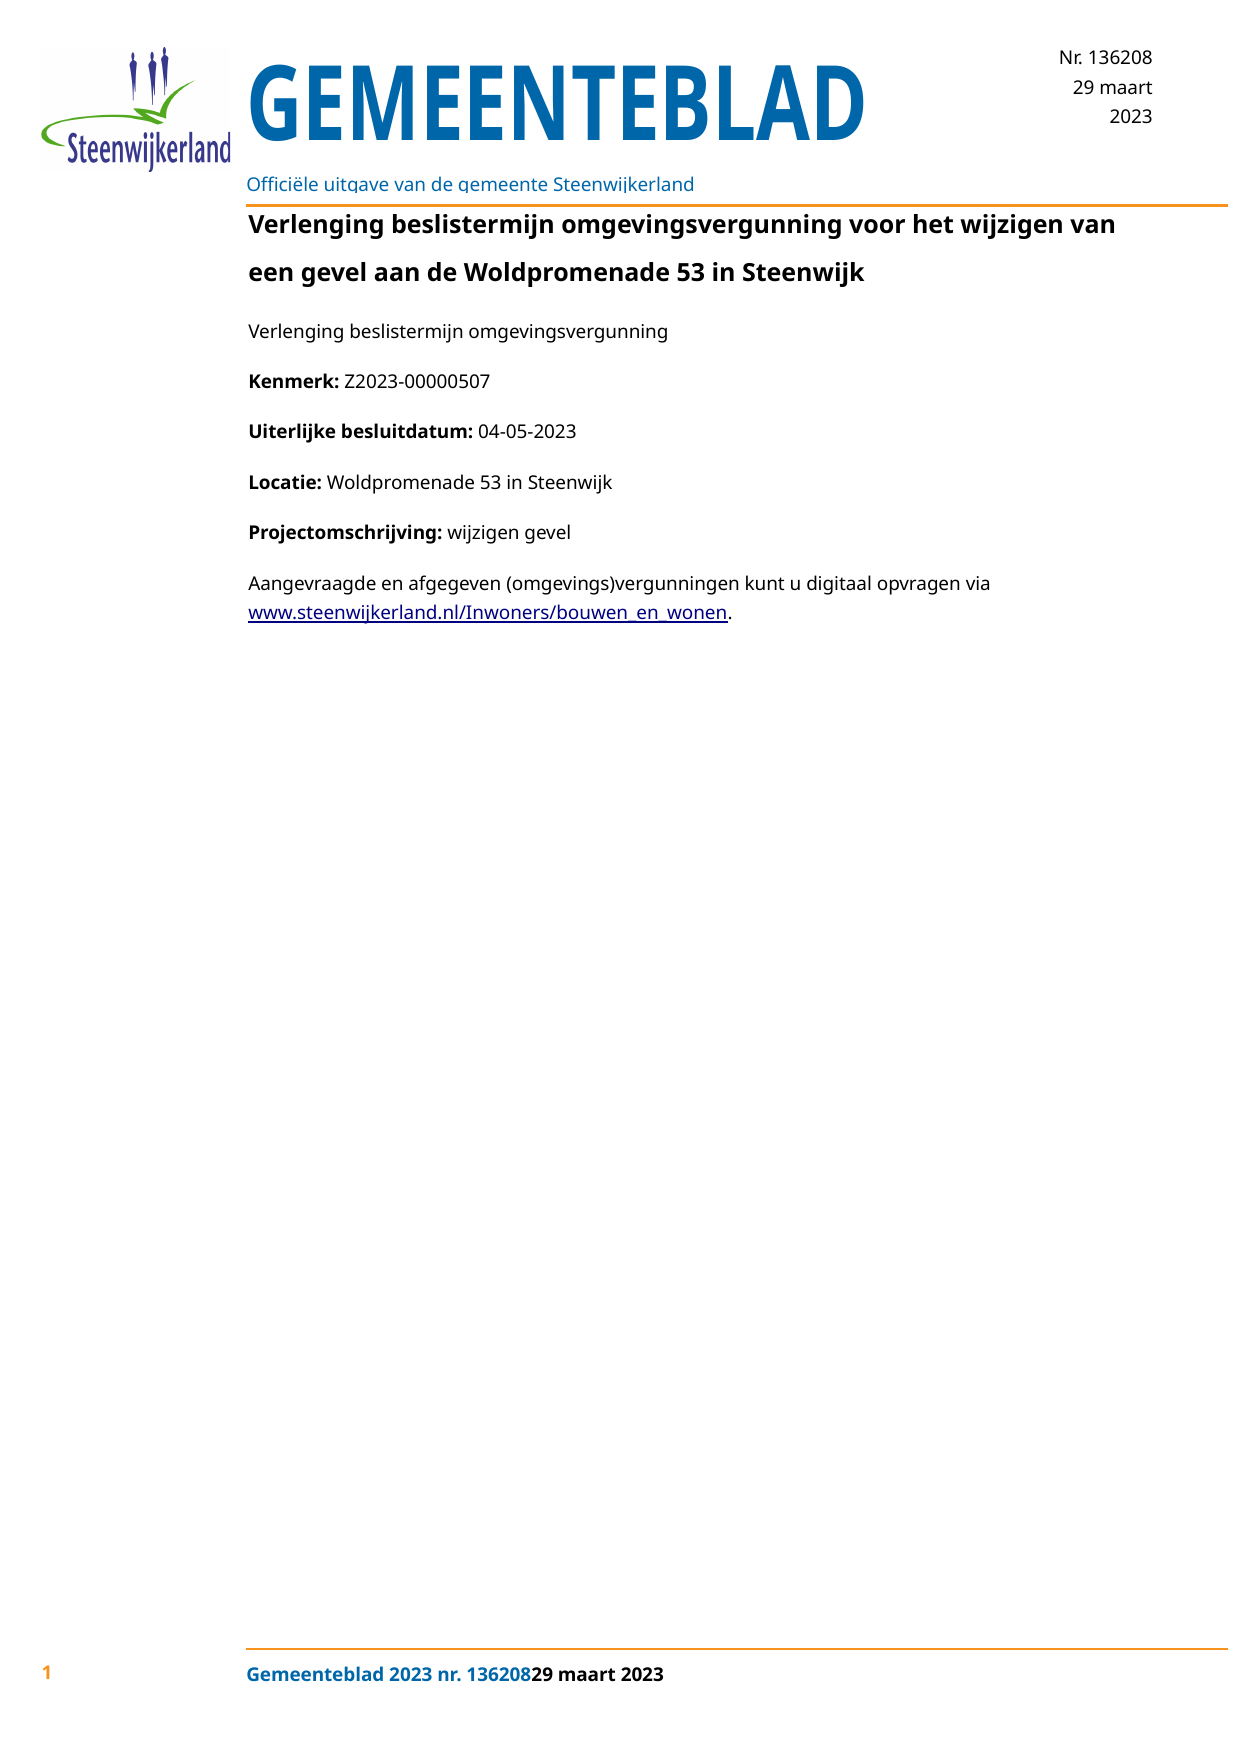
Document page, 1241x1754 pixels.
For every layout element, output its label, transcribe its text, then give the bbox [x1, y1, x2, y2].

picture [41, 47, 231, 172]
text Uiterlijke besluitdatum: 04-05-2023 [248, 419, 1152, 444]
text Verlenging beslistermijn omgevingsvergunning voor het wijzigen van een gevel aan de Woldpromenade 53 in Steenwijk [248, 207, 1152, 288]
text Projectomschrijving: wijzigen gevel [248, 519, 1152, 545]
text Verlenging beslistermijn omgevingsvergunning [248, 318, 1152, 344]
text Locatie: Woldpromenade 53 in Steenwijk [248, 469, 1152, 495]
text Aangevraagde en afgegeven (omgevings)vergunningen kunt u digitaal opvragen via www.steenwijkerland.nl/Inwoners/bouwen_en_wonen. [248, 570, 1152, 625]
text Kenmerk: Z2023-00000507 [248, 368, 1152, 394]
